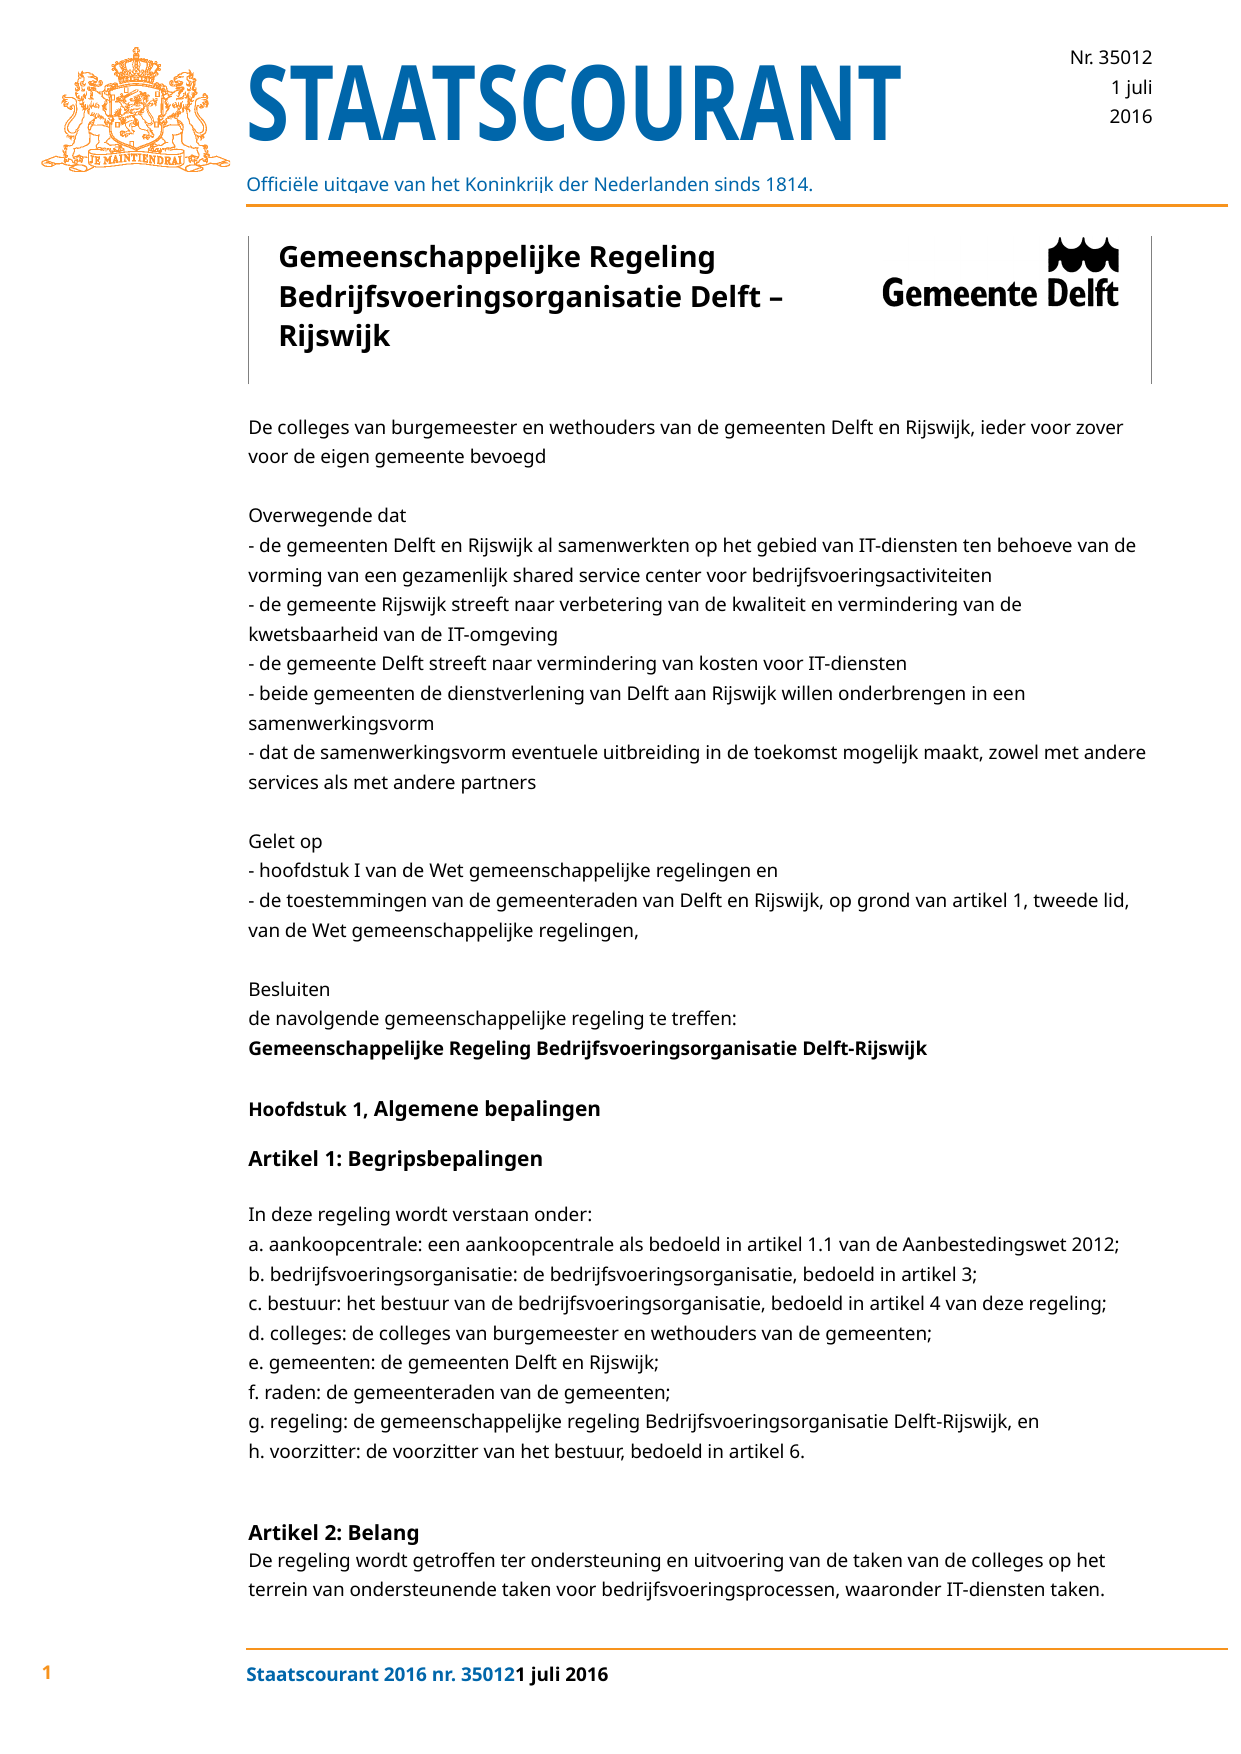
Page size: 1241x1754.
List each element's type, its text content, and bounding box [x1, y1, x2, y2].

text d. colleges: de colleges van burgemeester en wethouders van de gemeenten; [248, 1320, 1152, 1346]
text g. regeling: de gemeenschappelijke regeling Bedrijfsvoeringsorganisatie Delft-Rijswijk, en [248, 1409, 1152, 1434]
table_header [850, 236, 1151, 384]
text - de gemeente Rijswijk streeft naar verbetering van de kwaliteit en vermindering van de kwetsbaarheid van de IT-omgeving [248, 591, 1152, 647]
text - hoofdstuk I van de Wet gemeenschappelijke regelingen en [248, 858, 1152, 883]
text - de toestemmingen van de gemeenteraden van Delft en Rijswijk, op grond van artikel 1, tweede lid, van de Wet gemeenschappelijke regelingen, [248, 887, 1152, 943]
text e. gemeenten: de gemeenten Delft en Rijswijk; [248, 1349, 1152, 1375]
text b. bedrijfsvoeringsorganisatie: de bedrijfsvoeringsorganisatie, bedoeld in artikel 3; [248, 1261, 1152, 1287]
text Hoofdstuk 1, Algemene bepalingen [248, 1094, 1152, 1123]
picture [41, 47, 231, 172]
text De colleges van burgemeester en wethouders van de gemeenten Delft en Rijswijk, ieder voor zover voor de eigen gemeente bevoegd [248, 414, 1152, 469]
text Besluiten [248, 976, 1152, 1002]
text - dat de samenwerkingsvorm eventuele uitbreiding in de toekomst mogelijk maakt, zowel met andere services als met andere partners [248, 739, 1152, 795]
text Artikel 2: Belang [248, 1518, 1152, 1547]
text de navolgende gemeenschappelijke regeling te treffen: [248, 1006, 1152, 1031]
text - de gemeenten Delft en Rijswijk al samenwerkten op het gebied van IT-diensten ten behoeve van de vorming van een gezamenlijk shared service center voor bedrijfsvoeringsactiviteiten [248, 532, 1152, 588]
text In deze regeling wordt verstaan onder: [248, 1202, 1152, 1227]
text Artikel 1: Begripsbepalingen [248, 1144, 1152, 1172]
text - de gemeente Delft streeft naar vermindering van kosten voor IT-diensten [248, 651, 1152, 676]
text c. bestuur: het bestuur van de bedrijfsvoeringsorganisatie, bedoeld in artikel 4 van deze regeling; [248, 1290, 1152, 1316]
table_header Gemeenschappelijke Regeling Bedrijfsvoeringsorganisatie Delft – Rijswijk [249, 236, 850, 384]
text De regeling wordt getroffen ter ondersteuning en uitvoering van de taken van de colleges op het terrein van ondersteunende taken voor bedrijfsvoeringsprocessen, waaronder IT-diensten taken. [248, 1547, 1152, 1602]
text - beide gemeenten de dienstverlening van Delft aan Rijswijk willen onderbrengen in een samenwerkingsvorm [248, 680, 1152, 736]
text h. voorzitter: de voorzitter van het bestuur, bedoeld in artikel 6. [248, 1438, 1152, 1464]
text f. raden: de gemeenteraden van de gemeenten; [248, 1379, 1152, 1405]
picture [882, 236, 1119, 309]
text Gemeenschappelijke Regeling Bedrijfsvoeringsorganisatie Delft-Rijswijk [248, 1035, 1152, 1061]
text Gelet op [248, 828, 1152, 854]
text Overwegende dat [248, 503, 1152, 528]
text a. aankoopcentrale: een aankoopcentrale als bedoeld in artikel 1.1 van de Aanbestedingswet 2012; [248, 1231, 1152, 1257]
